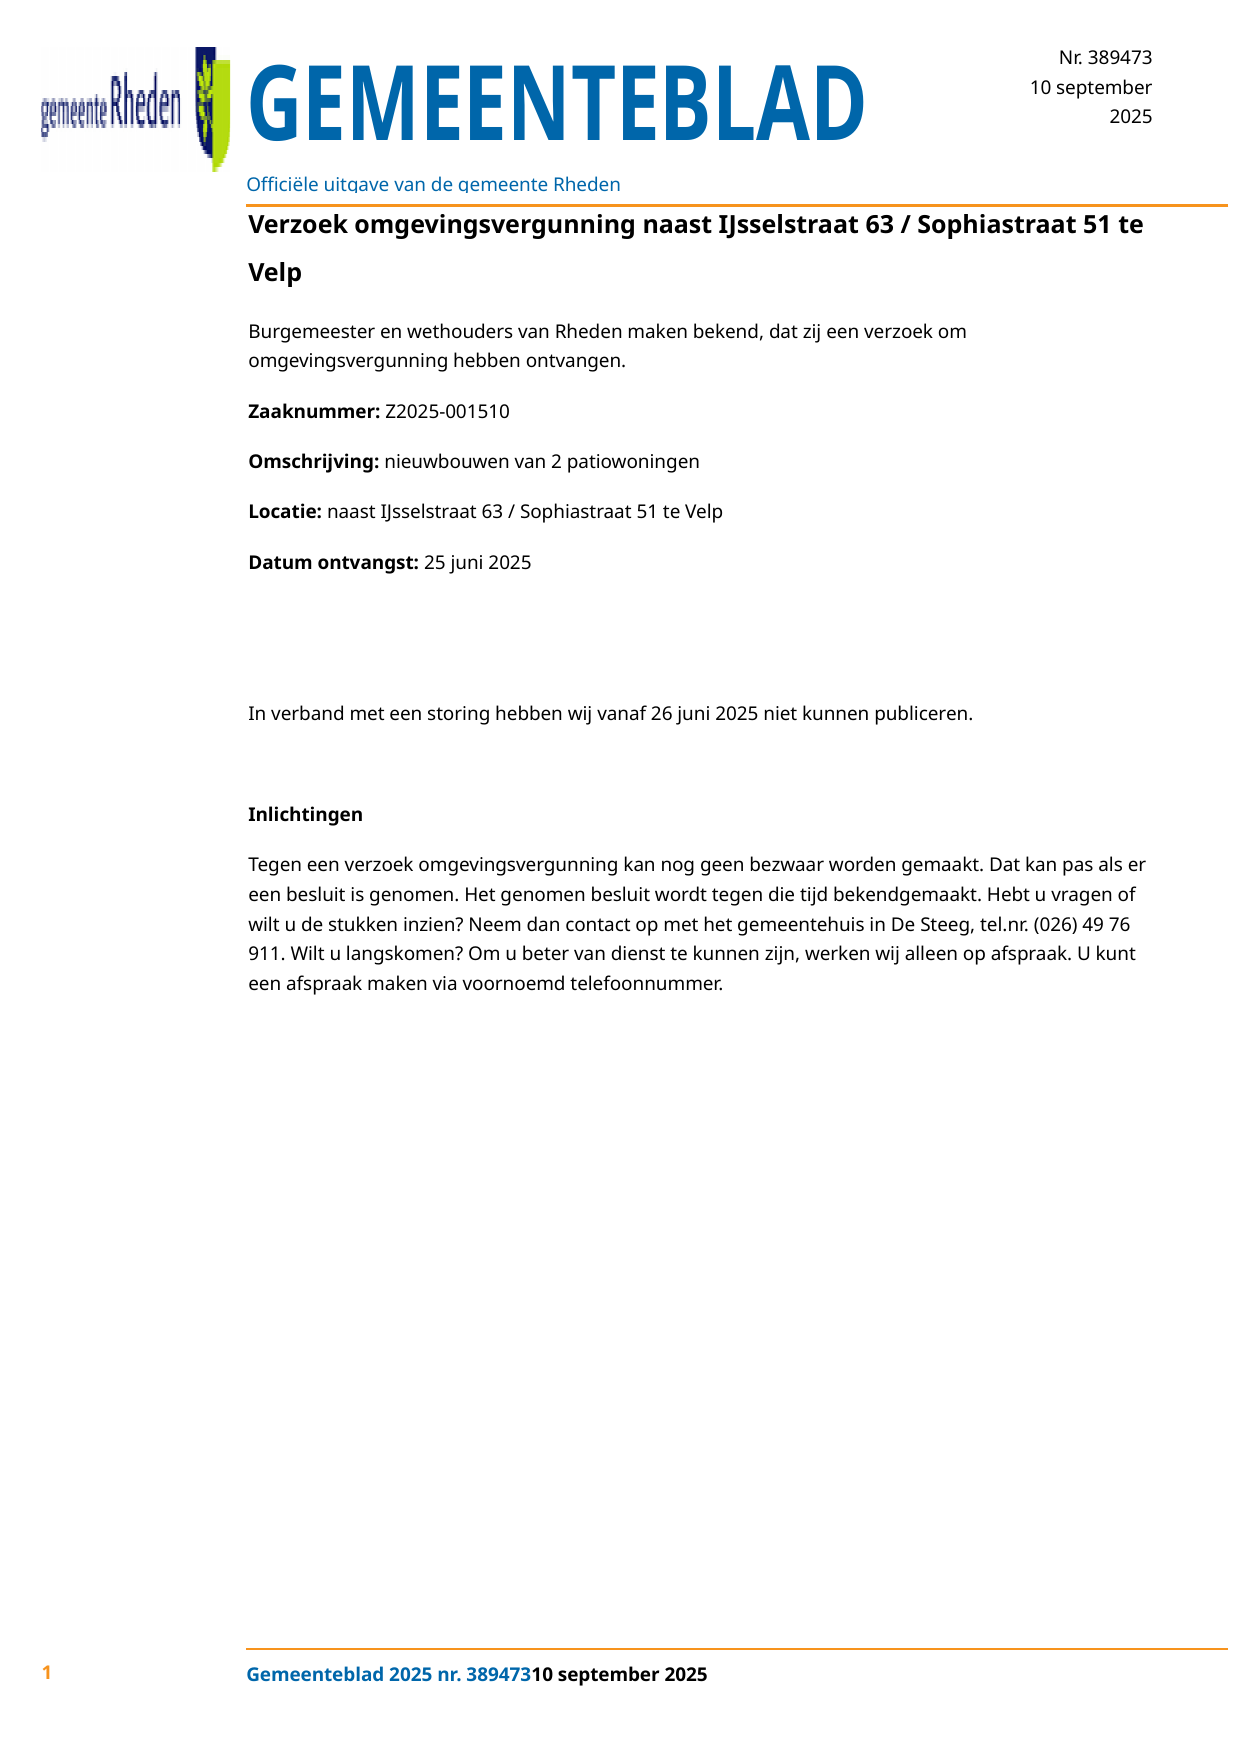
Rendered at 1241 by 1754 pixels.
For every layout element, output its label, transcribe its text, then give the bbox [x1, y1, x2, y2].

text Verzoek omgevingsvergunning naast IJsselstraat 63 / Sophiastraat 51 te Velp [248, 207, 1152, 288]
text Burgemeester en wethouders van Rheden maken bekend, dat zij een verzoek om omgevingsvergunning hebben ontvangen. [248, 318, 1152, 373]
text Tegen een verzoek omgevingsvergunning kan nog geen bezwaar worden gemaakt. Dat kan pas als er een besluit is genomen. Het genomen besluit wordt tegen die tijd bekendgemaakt. Hebt u vragen of wilt u de stukken inzien? Neem dan contact op met het gemeentehuis in De Steeg, tel.nr. (026) 49 76 911. Wilt u langskomen? Om u beter van dienst te kunnen zijn, werken wij alleen op afspraak. U kunt een afspraak maken via voornoemd telefoonnummer. [248, 852, 1152, 996]
text Omschrijving: nieuwbouwen van 2 patiowoningen [248, 448, 1152, 474]
picture [41, 47, 231, 172]
text In verband met een storing hebben wij vanaf 26 juni 2025 niet kunnen publiceren. [248, 700, 1152, 726]
text Inlichtingen [248, 801, 1152, 827]
text Datum ontvangst: 25 juni 2025 [248, 549, 1152, 575]
text Locatie: naast IJsselstraat 63 / Sophiastraat 51 te Velp [248, 499, 1152, 524]
text Zaaknummer: Z2025-001510 [248, 398, 1152, 424]
